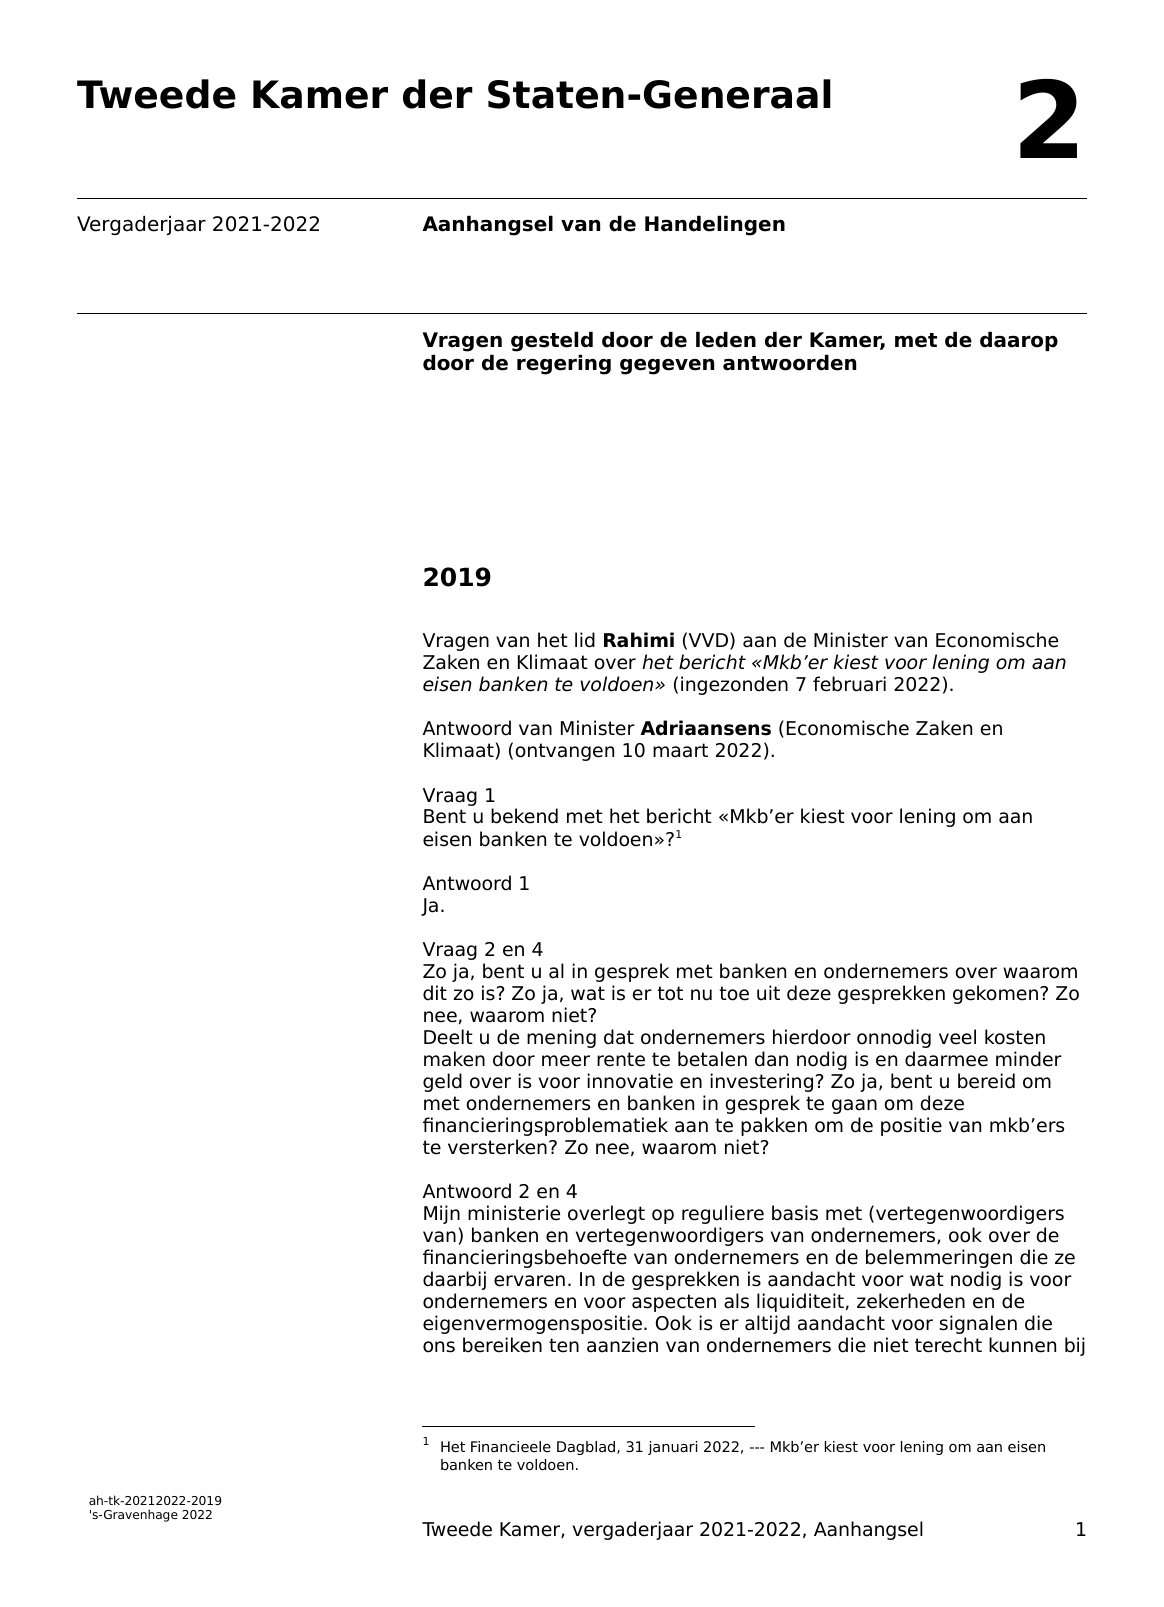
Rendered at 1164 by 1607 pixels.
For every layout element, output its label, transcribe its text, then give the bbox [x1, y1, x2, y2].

table_header 2 [886, 59, 1087, 198]
table_cell Aanhangsel van de Handelingen [422, 199, 1087, 313]
table_cell Vergaderjaar 2021-2022 [77, 199, 422, 313]
table_cell [77, 314, 422, 375]
table_cell Vragen gesteld door de leden der Kamer, met de daarop door de regering gegeven antwoorden [422, 314, 1087, 375]
text Vraag 1 [422, 784, 1087, 806]
text Het Financieele Dagblad, 31 januari 2022, --- Mkb’er kiest voor lening om aan eisen banken te voldoen. [422, 1435, 1087, 1474]
text Vraag 2 en 4 [422, 939, 1087, 961]
text ah-tk-20212022-2019 [88, 1494, 323, 1508]
text Bent u bekend met het bericht «Mkb’er kiest voor lening om aan eisen banken te voldoen»? [422, 806, 1087, 850]
text 2019 [422, 563, 1087, 592]
text Antwoord van Minister Adriaansens (Economische Zaken en Klimaat) (ontvangen 10 maart 2022). [422, 718, 1087, 762]
text Antwoord 2 en 4 [422, 1181, 1087, 1203]
text Vragen van het lid Rahimi (VVD) aan de Minister van Economische Zaken en Klimaat over het bericht «Mkb’er kiest voor lening om aan eisen banken te voldoen» (ingezonden 7 februari 2022). [422, 630, 1087, 696]
text Antwoord 1 [422, 873, 1087, 894]
text 's-Gravenhage 2022 [88, 1508, 323, 1522]
text Deelt u de mening dat ondernemers hierdoor onnodig veel kosten maken door meer rente te betalen dan nodig is en daarmee minder geld over is voor innovatie en investering? Zo ja, bent u bereid om met ondernemers en banken in gesprek te gaan om deze financieringsproblematiek aan te pakken om de positie van mkb’ers te versterken? Zo nee, waarom niet? [422, 1027, 1087, 1158]
table_header Tweede Kamer der Staten-Generaal [77, 59, 886, 198]
text Ja. [422, 894, 1087, 917]
text Mijn ministerie overlegt op reguliere basis met (vertegenwoordigers van) banken en vertegenwoordigers van ondernemers, ook over de financieringsbehoefte van ondernemers en de belemmeringen die ze daarbij ervaren. In de gesprekken is aandacht voor wat nodig is voor ondernemers en voor aspecten als liquiditeit, zekerheden en de eigenvermogenspositie. Ook is er altijd aandacht voor signalen die ons bereiken ten aanzien van ondernemers die niet terecht kunnen bij [422, 1203, 1087, 1357]
text Zo ja, bent u al in gesprek met banken en ondernemers over waarom dit zo is? Zo ja, wat is er tot nu toe uit deze gesprekken gekomen? Zo nee, waarom niet? [422, 961, 1087, 1027]
